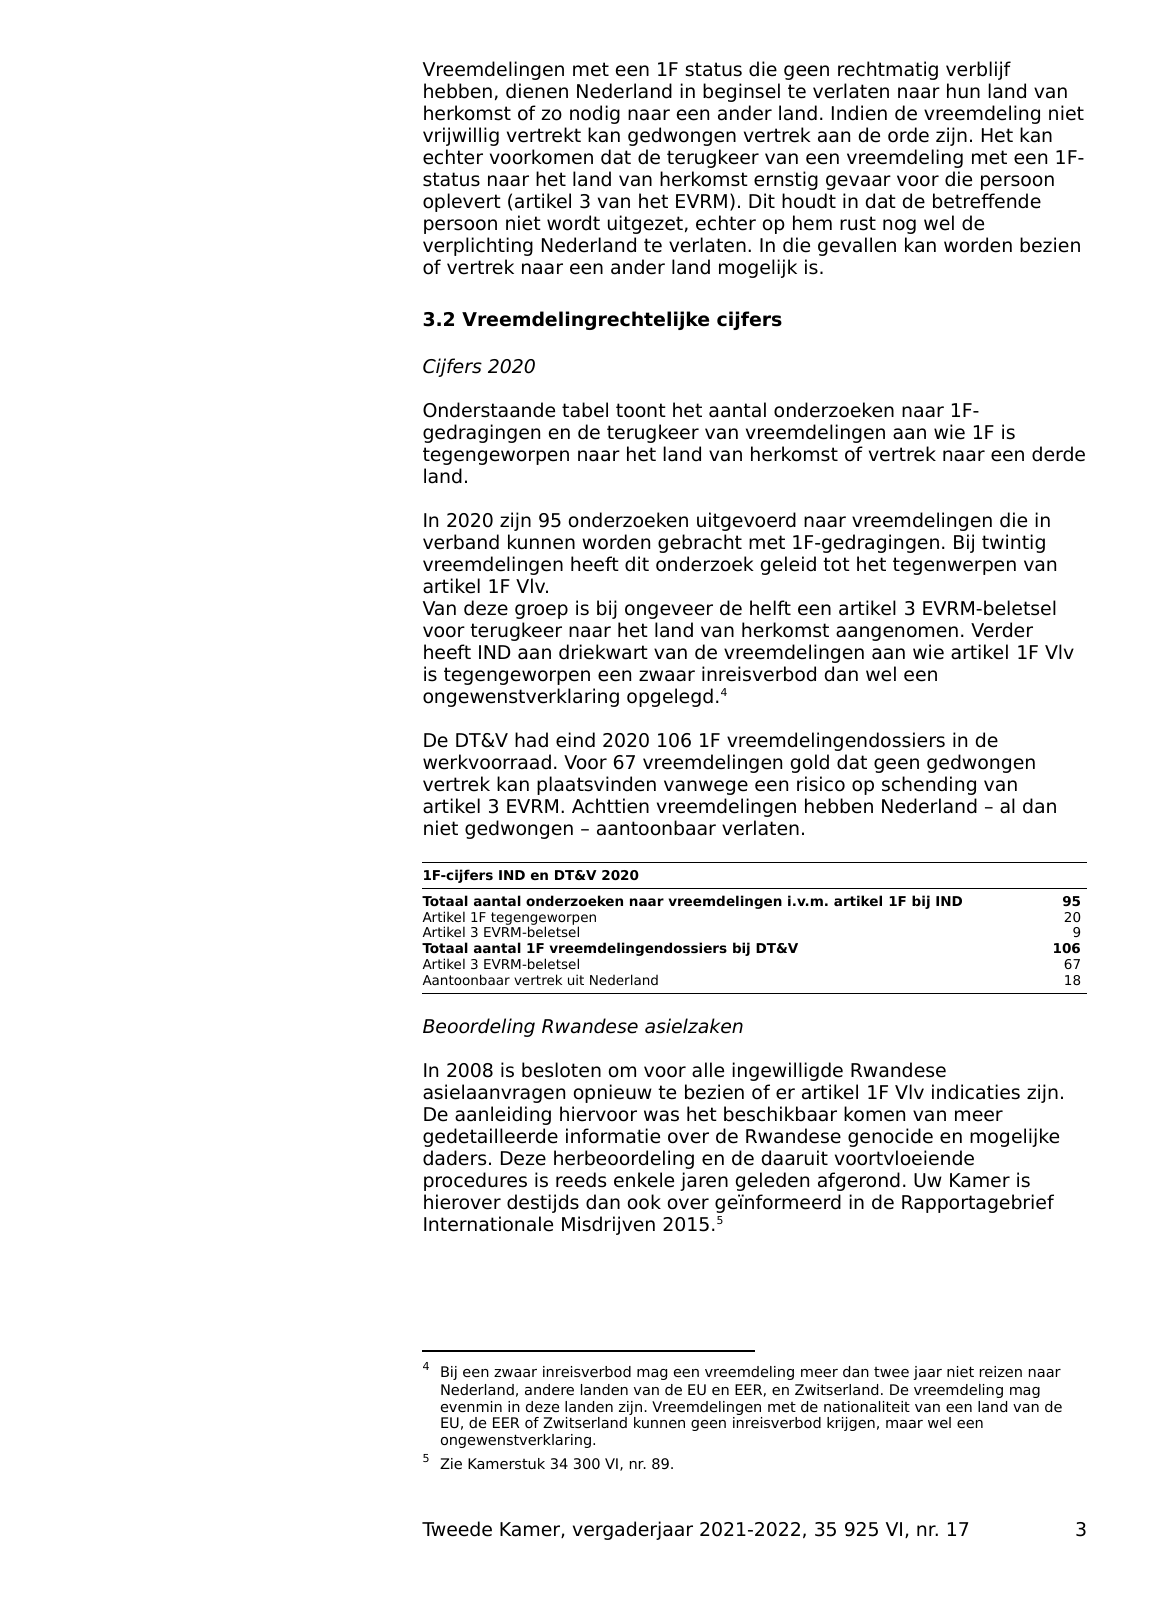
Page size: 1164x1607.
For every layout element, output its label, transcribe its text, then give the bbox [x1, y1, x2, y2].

table_cell 20 [1042, 910, 1087, 925]
text De DT&V had eind 2020 106 1F vreemdelingendossiers in de werkvoorraad. Voor 67 vreemdelingen gold dat geen gedwongen vertrek kan plaatsvinden vanwege een risico op schending van artikel 3 EVRM. Achttien vreemdelingen hebben Nederland – al dan niet gedwongen – aantoonbaar verlaten. [422, 730, 1087, 840]
table_cell 67 [1042, 957, 1087, 972]
table_cell Aantoonbaar vertrek uit Nederland [422, 973, 1042, 993]
text Vreemdelingen met een 1F status die geen rechtmatig verblijf hebben, dienen Nederland in beginsel te verlaten naar hun land van herkomst of zo nodig naar een ander land. Indien de vreemdeling niet vrijwillig vertrekt kan gedwongen vertrek aan de orde zijn. Het kan echter voorkomen dat de terugkeer van een vreemdeling met een 1F-status naar het land van herkomst ernstig gevaar voor die persoon oplevert (artikel 3 van het EVRM). Dit houdt in dat de betreffende persoon niet wordt uitgezet, echter op hem rust nog wel de verplichting Nederland te verlaten. In die gevallen kan worden bezien of vertrek naar een ander land mogelijk is. [422, 59, 1087, 279]
table_cell Totaal aantal onderzoeken naar vreemdelingen i.v.m. artikel 1F bij IND [422, 889, 1042, 909]
text In 2020 zijn 95 onderzoeken uitgevoerd naar vreemdelingen die in verband kunnen worden gebracht met 1F-gedragingen. Bij twintig vreemdelingen heeft dit onderzoek geleid tot het tegenwerpen van artikel 1F Vlv. [422, 510, 1087, 598]
table_cell 106 [1042, 941, 1087, 957]
subtitle Cijfers 2020 [422, 356, 1087, 378]
table_cell 95 [1042, 889, 1087, 909]
text Bij een zwaar inreisverbod mag een vreemdeling meer dan twee jaar niet reizen naar Nederland, andere landen van de EU en EER, en Zwitserland. De vreemdeling mag evenmin in deze landen zijn. Vreemdelingen met de nationaliteit van een land van de EU, de EER of Zwitserland kunnen geen inreisverbod krijgen, maar wel een ongewenstverklaring. [422, 1360, 1087, 1449]
table_cell Totaal aantal 1F vreemdelingendossiers bij DT&V [422, 941, 1042, 957]
text Zie Kamerstuk 34 300 VI, nr. 89. [422, 1452, 1087, 1474]
table_cell 9 [1042, 925, 1087, 941]
table_cell Artikel 3 EVRM-beletsel [422, 957, 1042, 972]
table_cell Artikel 1F tegengeworpen [422, 910, 1042, 925]
table_cell Artikel 3 EVRM-beletsel [422, 925, 1042, 941]
text Onderstaande tabel toont het aantal onderzoeken naar 1F-gedragingen en de terugkeer van vreemdelingen aan wie 1F is tegengeworpen naar het land van herkomst of vertrek naar een derde land. [422, 400, 1087, 488]
text In 2008 is besloten om voor alle ingewilligde Rwandese asielaanvragen opnieuw te bezien of er artikel 1F Vlv indicaties zijn. De aanleiding hiervoor was het beschikbaar komen van meer gedetailleerde informatie over de Rwandese genocide en mogelijke daders. Deze herbeoordeling en de daaruit voortvloeiende procedures is reeds enkele jaren geleden afgerond. Uw Kamer is hierover destijds dan ook over geïnformeerd in de Rapportagebrief Internationale Misdrijven 2015. [422, 1060, 1087, 1236]
subtitle Beoordeling Rwandese asielzaken [422, 1016, 1087, 1038]
table_header 1F-cijfers IND en DT&V 2020 [422, 863, 1087, 888]
table_cell 18 [1042, 973, 1087, 993]
text Van deze groep is bij ongeveer de helft een artikel 3 EVRM-beletsel voor terugkeer naar het land van herkomst aangenomen. Verder heeft IND aan driekwart van de vreemdelingen aan wie artikel 1F Vlv is tegengeworpen een zwaar inreisverbod dan wel een ongewenstverklaring opgelegd. [422, 598, 1087, 708]
subtitle 3.2 Vreemdelingrechtelijke cijfers [422, 309, 1087, 331]
